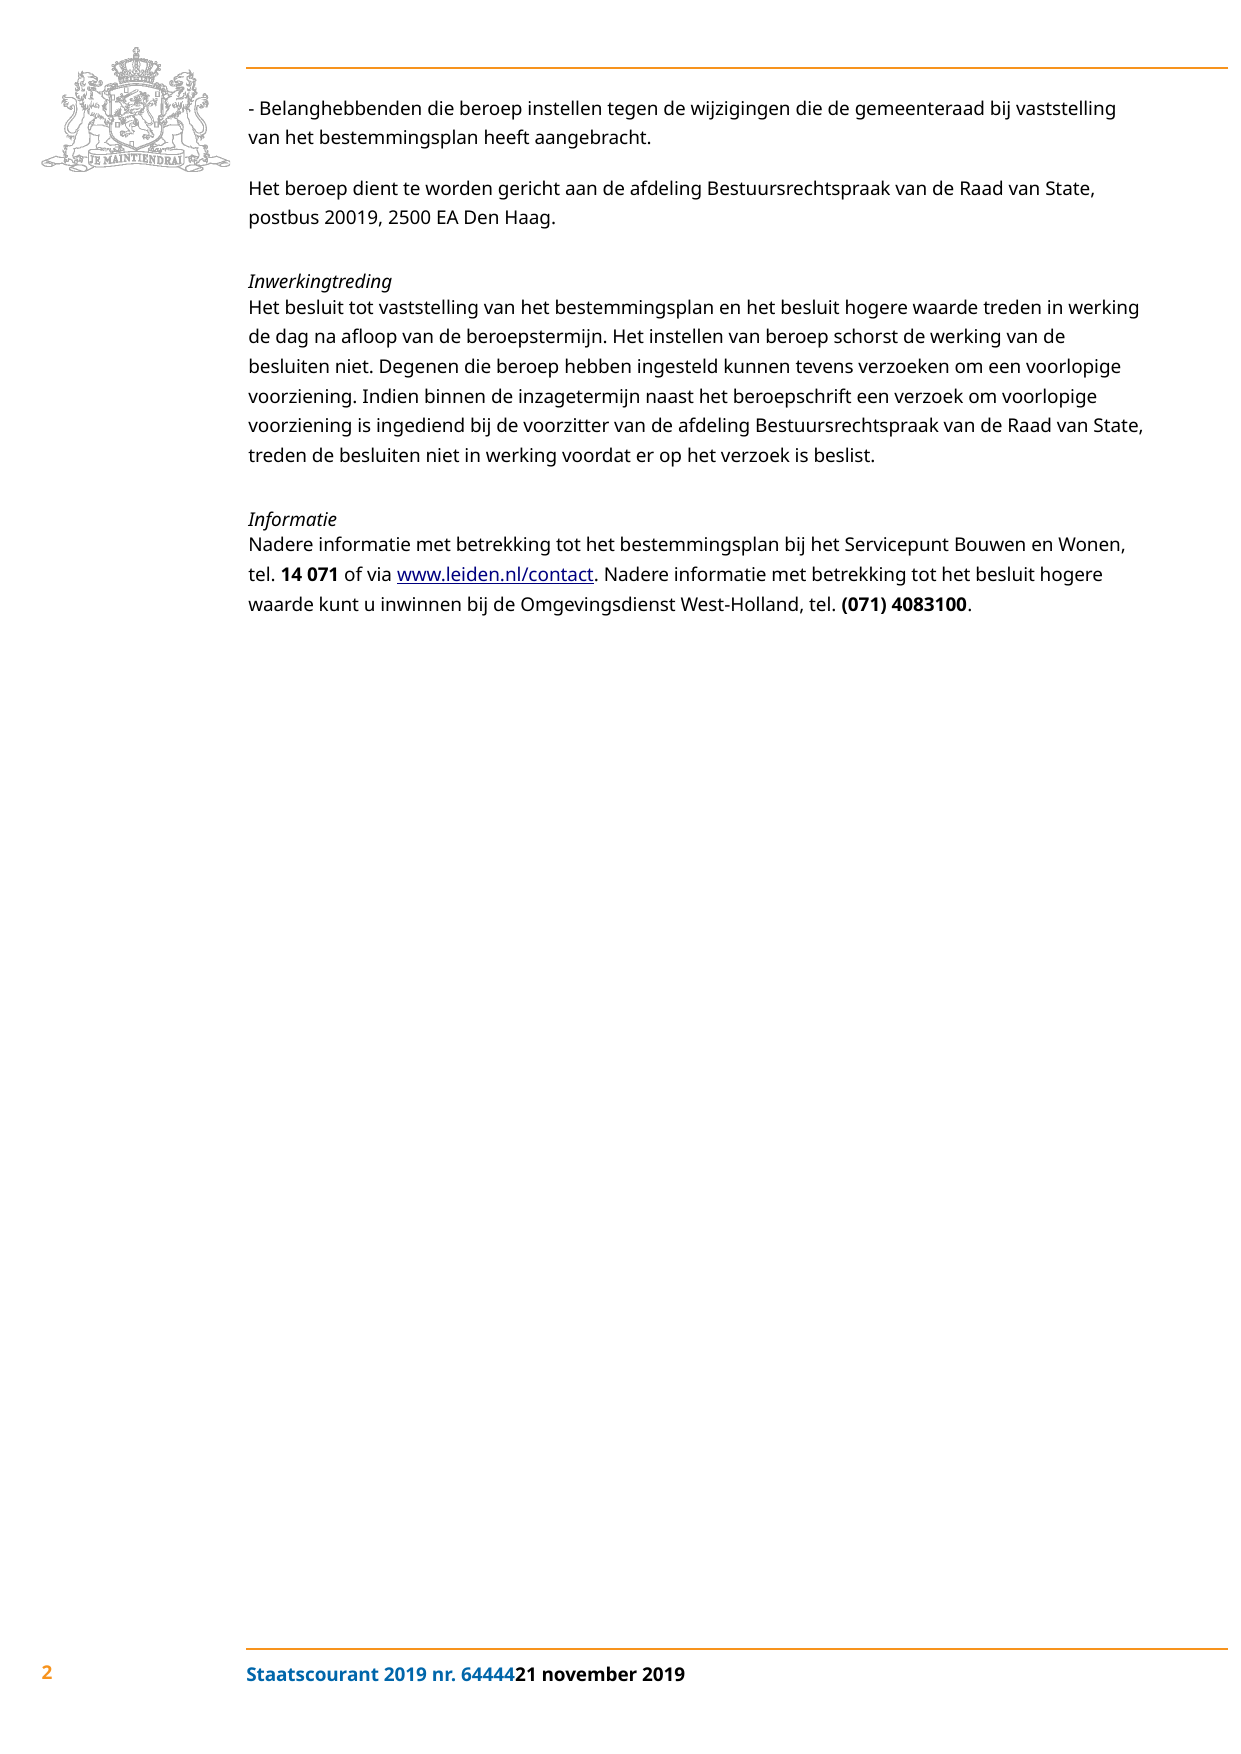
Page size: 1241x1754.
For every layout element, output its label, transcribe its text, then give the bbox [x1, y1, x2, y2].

text Nadere informatie met betrekking tot het bestemmingsplan bij het Servicepunt Bouwen en Wonen, tel. 14 071 of via www.leiden.nl/contact. Nadere informatie met betrekking tot het besluit hogere waarde kunt u inwinnen bij de Omgevingsdienst West-Holland, tel. (071) 4083100. [248, 532, 1152, 617]
text Het beroep dient te worden gericht aan de afdeling Bestuursrechtspraak van de Raad van State, postbus 20019, 2500 EA Den Haag. [248, 175, 1152, 230]
picture [41, 47, 231, 172]
text Inwerkingtreding [248, 268, 1152, 294]
text Informatie [248, 506, 1152, 532]
text - Belanghebbenden die beroep instellen tegen de wijzigingen die de gemeenteraad bij vaststelling van het bestemmingsplan heeft aangebracht. [248, 95, 1152, 150]
text Het besluit tot vaststelling van het bestemmingsplan en het besluit hogere waarde treden in werking de dag na afloop van de beroepstermijn. Het instellen van beroep schorst de werking van de besluiten niet. Degenen die beroep hebben ingesteld kunnen tevens verzoeken om een voorlopige voorziening. Indien binnen de inzagetermijn naast het beroepschrift een verzoek om voorlopige voorziening is ingediend bij de voorzitter van de afdeling Bestuursrechtspraak van de Raad van State, treden de besluiten niet in werking voordat er op het verzoek is beslist. [248, 294, 1152, 468]
